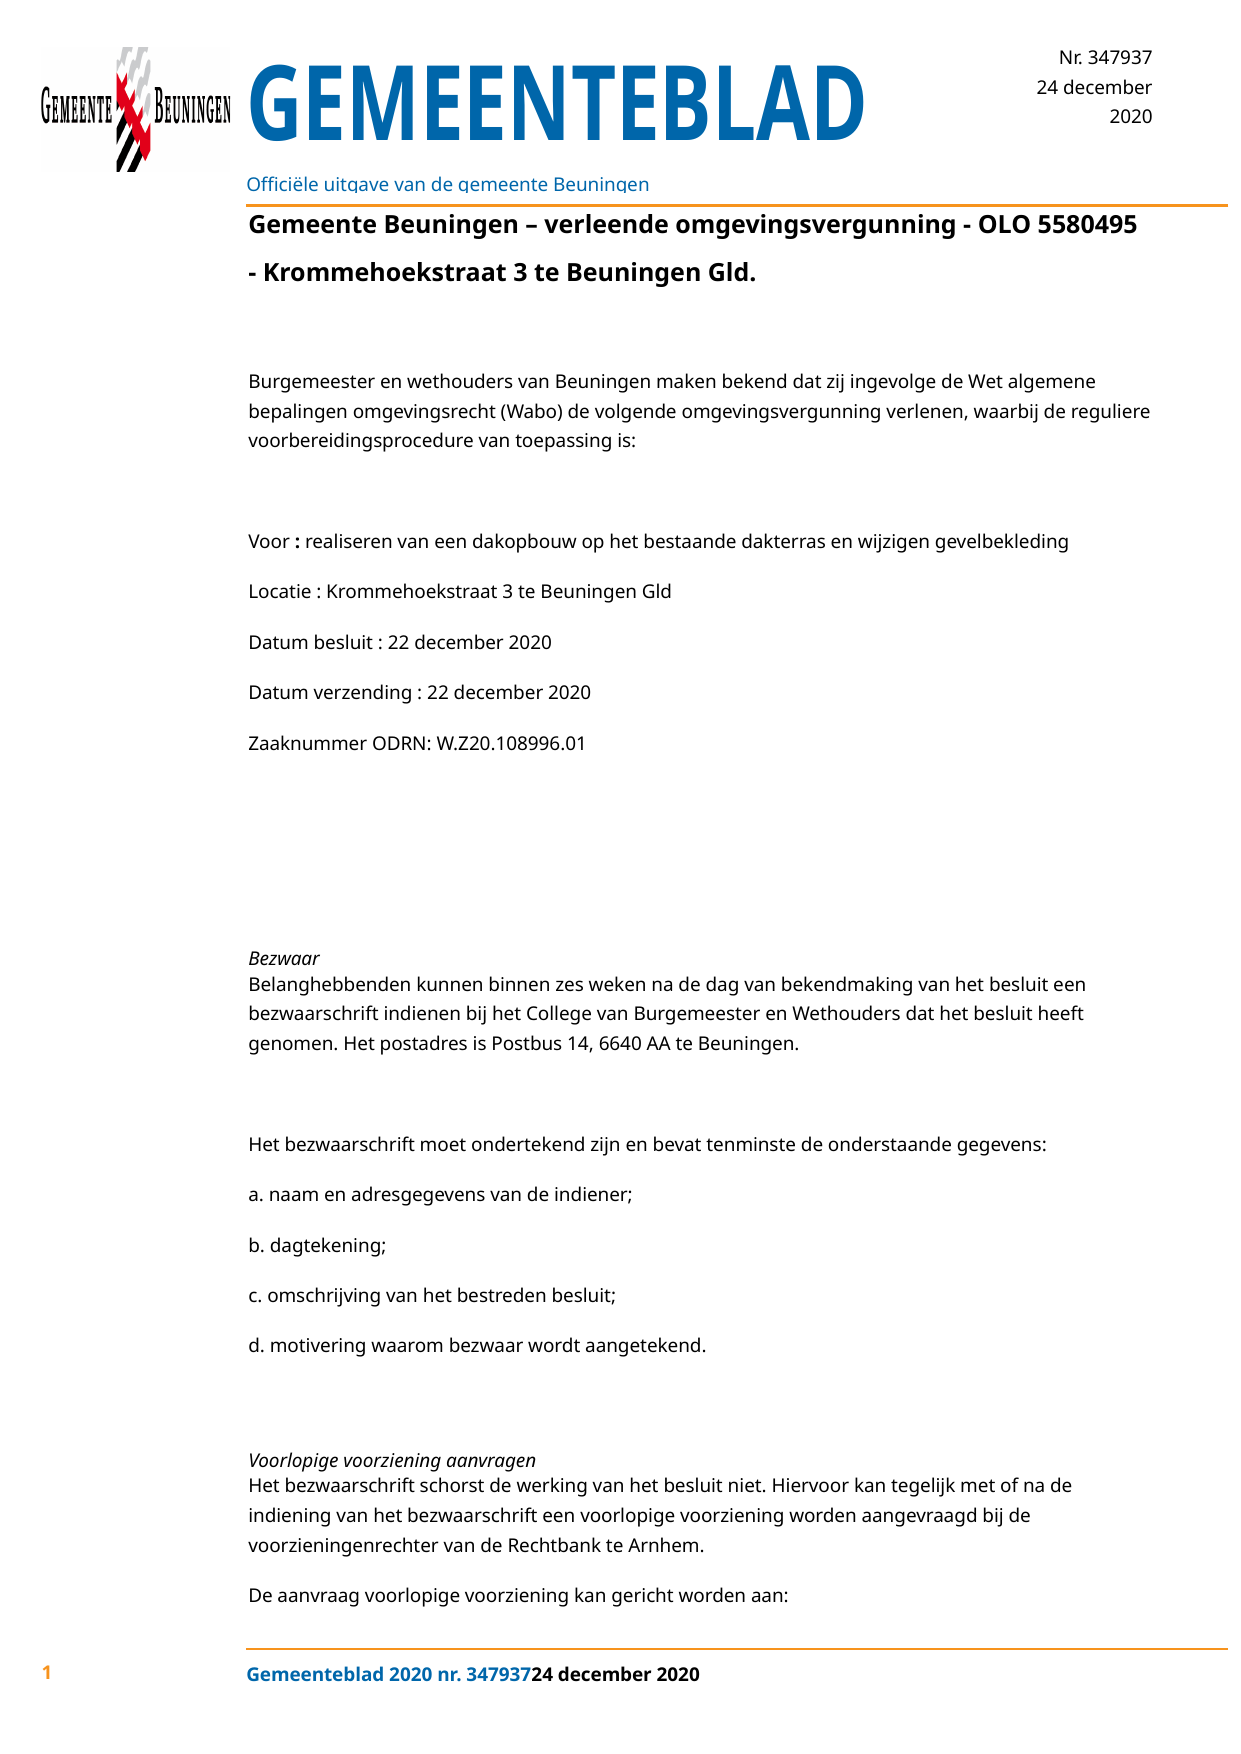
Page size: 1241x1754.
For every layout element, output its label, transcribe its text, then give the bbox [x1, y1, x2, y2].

picture [41, 47, 231, 172]
text Het bezwaarschrift schorst de werking van het besluit niet. Hiervoor kan tegelijk met of na de indiening van het bezwaarschrift een voorlopige voorziening worden aangevraagd bij de voorzieningenrechter van de Rechtbank te Arnhem. [248, 1473, 1152, 1558]
text Bezwaar [248, 945, 1152, 971]
text Datum verzending : 22 december 2020 [248, 679, 1152, 705]
text Gemeente Beuningen – verleende omgevingsvergunning - OLO 5580495 - Krommehoekstraat 3 te Beuningen Gld. [248, 207, 1152, 288]
text Het bezwaarschrift moet ondertekend zijn en bevat tenminste de onderstaande gegevens: [248, 1131, 1152, 1157]
text d. motivering waarom bezwaar wordt aangetekend. [248, 1333, 1152, 1358]
text Voor : realiseren van een dakopbouw op het bestaande dakterras en wijzigen gevelbekleding [248, 528, 1152, 554]
text a. naam en adresgegevens van de indiener; [248, 1181, 1152, 1207]
text Voorlopige voorziening aanvragen [248, 1447, 1152, 1473]
text Locatie : Krommehoekstraat 3 te Beuningen Gld [248, 579, 1152, 604]
text Burgemeester en wethouders van Beuningen maken bekend dat zij ingevolge de Wet algemene bepalingen omgevingsrecht (Wabo) de volgende omgevingsvergunning verlenen, waarbij de reguliere voorbereidingsprocedure van toepassing is: [248, 368, 1152, 453]
text Belanghebbenden kunnen binnen zes weken na de dag van bekendmaking van het besluit een bezwaarschrift indienen bij het College van Burgemeester en Wethouders dat het besluit heeft genomen. Het postadres is Postbus 14, 6640 AA te Beuningen. [248, 971, 1152, 1056]
text Zaaknummer ODRN: W.Z20.108996.01 [248, 730, 1152, 756]
text b. dagtekening; [248, 1232, 1152, 1257]
text Datum besluit : 22 december 2020 [248, 629, 1152, 655]
text De aanvraag voorlopige voorziening kan gericht worden aan: [248, 1582, 1152, 1608]
text c. omschrijving van het bestreden besluit; [248, 1282, 1152, 1308]
